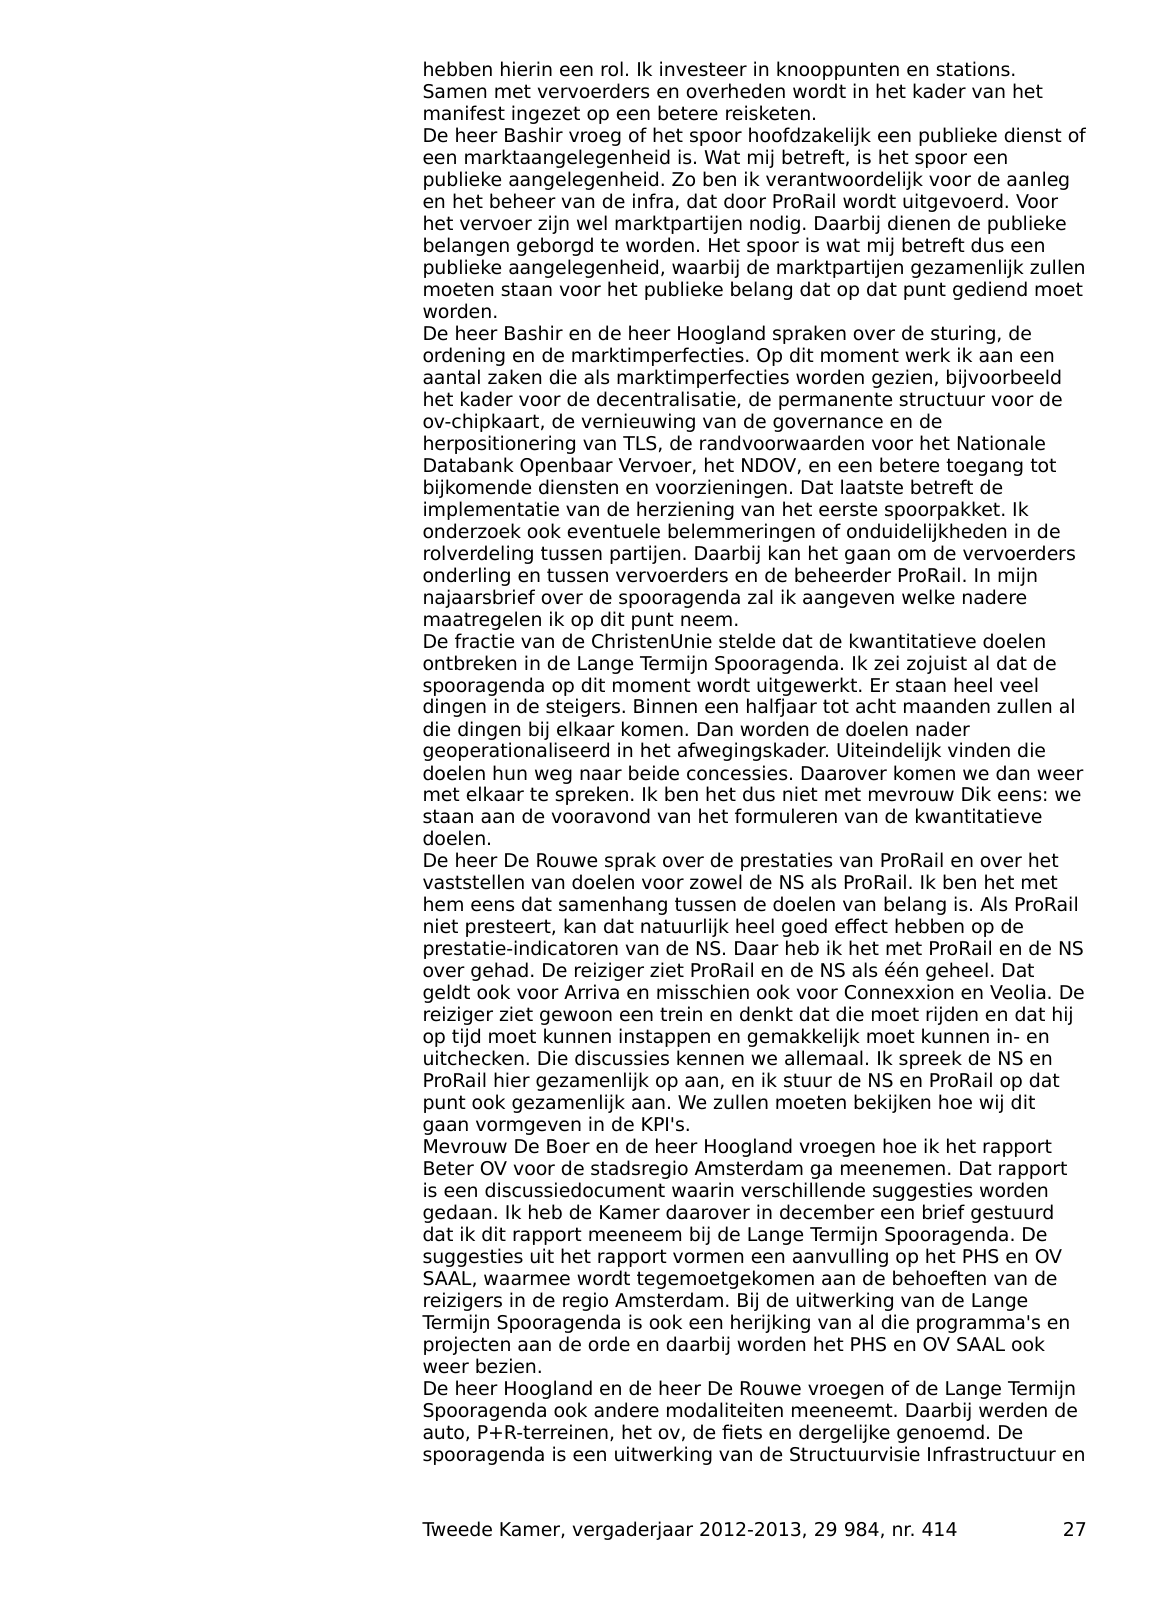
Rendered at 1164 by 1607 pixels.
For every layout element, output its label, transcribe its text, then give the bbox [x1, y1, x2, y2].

text De heer De Rouwe sprak over de prestaties van ProRail en over het vaststellen van doelen voor zowel de NS als ProRail. Ik ben het met hem eens dat samenhang tussen de doelen van belang is. Als ProRail niet presteert, kan dat natuurlijk heel goed effect hebben op de prestatie-indicatoren van de NS. Daar heb ik het met ProRail en de NS over gehad. De reiziger ziet ProRail en de NS als één geheel. Dat geldt ook voor Arriva en misschien ook voor Connexxion en Veolia. De reiziger ziet gewoon een trein en denkt dat die moet rijden en dat hij op tijd moet kunnen instappen en gemakkelijk moet kunnen in- en uitchecken. Die discussies kennen we allemaal. Ik spreek de NS en ProRail hier gezamenlijk op aan, en ik stuur de NS en ProRail op dat punt ook gezamenlijk aan. We zullen moeten bekijken hoe wij dit gaan vormgeven in de KPI's. [422, 850, 1087, 1136]
text De heer Bashir vroeg of het spoor hoofdzakelijk een publieke dienst of een marktaangelegenheid is. Wat mij betreft, is het spoor een publieke aangelegenheid. Zo ben ik verantwoordelijk voor de aanleg en het beheer van de infra, dat door ProRail wordt uitgevoerd. Voor het vervoer zijn wel marktpartijen nodig. Daarbij dienen de publieke belangen geborgd te worden. Het spoor is wat mij betreft dus een publieke aangelegenheid, waarbij de marktpartijen gezamenlijk zullen moeten staan voor het publieke belang dat op dat punt gediend moet worden. [422, 125, 1087, 323]
text De fractie van de ChristenUnie stelde dat de kwantitatieve doelen ontbreken in de Lange Termijn Spooragenda. Ik zei zojuist al dat de spooragenda op dit moment wordt uitgewerkt. Er staan heel veel dingen in de steigers. Binnen een halfjaar tot acht maanden zullen al die dingen bij elkaar komen. Dan worden de doelen nader geoperationaliseerd in het afwegingskader. Uiteindelijk vinden die doelen hun weg naar beide concessies. Daarover komen we dan weer met elkaar te spreken. Ik ben het dus niet met mevrouw Dik eens: we staan aan de vooravond van het formuleren van de kwantitatieve doelen. [422, 631, 1087, 850]
text De heer Bashir en de heer Hoogland spraken over de sturing, de ordening en de marktimperfecties. Op dit moment werk ik aan een aantal zaken die als marktimperfecties worden gezien, bijvoorbeeld het kader voor de decentralisatie, de permanente structuur voor de ov-chipkaart, de vernieuwing van de governance en de herpositionering van TLS, de randvoorwaarden voor het Nationale Databank Openbaar Vervoer, het NDOV, en een betere toegang tot bijkomende diensten en voorzieningen. Dat laatste betreft de implementatie van de herziening van het eerste spoorpakket. Ik onderzoek ook eventuele belemmeringen of onduidelijkheden in de rolverdeling tussen partijen. Daarbij kan het gaan om de vervoerders onderling en tussen vervoerders en de beheerder ProRail. In mijn najaarsbrief over de spooragenda zal ik aangeven welke nadere maatregelen ik op dit punt neem. [422, 323, 1087, 631]
text Mevrouw De Boer en de heer Hoogland vroegen hoe ik het rapport Beter OV voor de stadsregio Amsterdam ga meenemen. Dat rapport is een discussiedocument waarin verschillende suggesties worden gedaan. Ik heb de Kamer daarover in december een brief gestuurd dat ik dit rapport meeneem bij de Lange Termijn Spooragenda. De suggesties uit het rapport vormen een aanvulling op het PHS en OV SAAL, waarmee wordt tegemoetgekomen aan de behoeften van de reizigers in de regio Amsterdam. Bij de uitwerking van de Lange Termijn Spooragenda is ook een herijking van al die programma's en projecten aan de orde en daarbij worden het PHS en OV SAAL ook weer bezien. [422, 1136, 1087, 1378]
text De heer Hoogland en de heer De Rouwe vroegen of de Lange Termijn Spooragenda ook andere modaliteiten meeneemt. Daarbij werden de auto, P+R-terreinen, het ov, de fiets en dergelijke genoemd. De spooragenda is een uitwerking van de Structuurvisie Infrastructuur en [422, 1378, 1087, 1466]
text hebben hierin een rol. Ik investeer in knooppunten en stations. Samen met vervoerders en overheden wordt in het kader van het manifest ingezet op een betere reisketen. [422, 59, 1087, 125]
